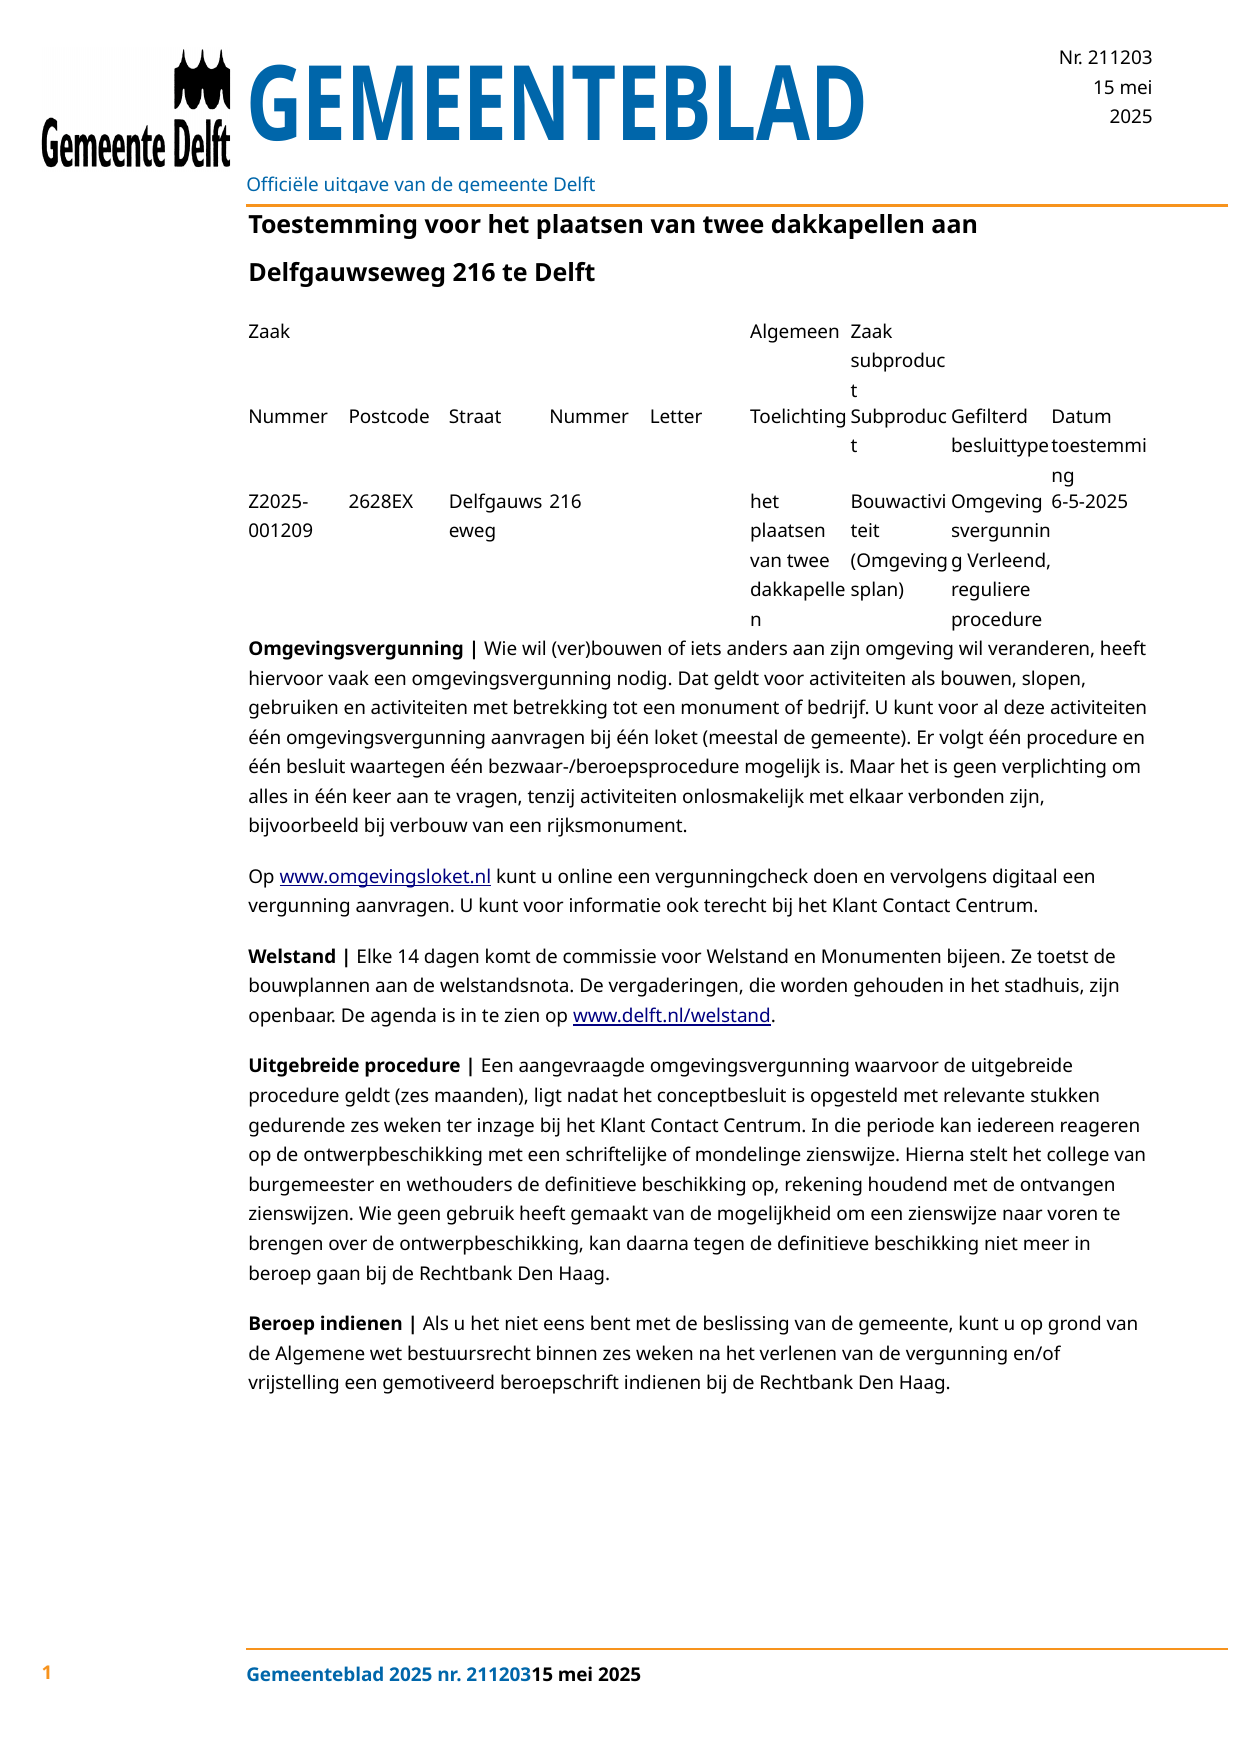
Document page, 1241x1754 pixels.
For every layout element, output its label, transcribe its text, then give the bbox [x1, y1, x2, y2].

table_cell Delfgauwseweg [449, 488, 549, 632]
table_cell Nummer [549, 403, 649, 488]
table_header [348, 318, 449, 403]
table_header [1051, 318, 1152, 403]
table_header Zaak subproduct [850, 318, 951, 403]
table_cell Gefilterd besluittype [951, 403, 1051, 488]
table_cell Subproduct [850, 403, 951, 488]
table_cell 216 [549, 488, 649, 632]
text Welstand | Elke 14 dagen komt de commissie voor Welstand en Monumenten bijeen. Ze toetst de bouwplannen aan de welstandsnota. De vergaderingen, die worden gehouden in het stadhuis, zijn openbaar. De agenda is in te zien op www.delft.nl/welstand. [248, 943, 1152, 1028]
table_cell Bouwactiviteit (Omgevingsplan) [850, 488, 951, 632]
table_cell Omgevingsvergunning Verleend, reguliere procedure [951, 488, 1051, 632]
table_header Algemeen [750, 318, 850, 403]
text Op www.omgevingsloket.nl kunt u online een vergunningcheck doen en vervolgens digitaal een vergunning aanvragen. U kunt voor informatie ook terecht bij het Klant Contact Centrum. [248, 863, 1152, 918]
table_cell het plaatsen van twee dakkapellen [750, 488, 850, 632]
table_header Zaak [248, 318, 348, 403]
text Omgevingsvergunning | Wie wil (ver)bouwen of iets anders aan zijn omgeving wil veranderen, heeft hiervoor vaak een omgevingsvergunning nodig. Dat geldt voor activiteiten als bouwen, slopen, gebruiken en activiteiten met betrekking tot een monument of bedrijf. U kunt voor al deze activiteiten één omgevingsvergunning aanvragen bij één loket (meestal de gemeente). Er volgt één procedure en één besluit waartegen één bezwaar-/beroepsprocedure mogelijk is. Maar het is geen verplichting om alles in één keer aan te vragen, tenzij activiteiten onlosmakelijk met elkaar verbonden zijn, bijvoorbeeld bij verbouw van een rijksmonument. [248, 635, 1152, 838]
table_cell Nummer [248, 403, 348, 488]
picture [41, 47, 231, 172]
text Toestemming voor het plaatsen van twee dakkapellen aan Delfgauwseweg 216 te Delft [248, 207, 1152, 288]
table_header [650, 318, 750, 403]
table_cell 6-5-2025 [1051, 488, 1152, 632]
text Beroep indienen | Als u het niet eens bent met de beslissing van de gemeente, kunt u op grond van de Algemene wet bestuursrecht binnen zes weken na het verlenen van de vergunning en/of vrijstelling een gemotiveerd beroepschrift indienen bij de Rechtbank Den Haag. [248, 1310, 1152, 1395]
table_cell Straat [449, 403, 549, 488]
table_cell Letter [650, 403, 750, 488]
table_cell Datum toestemming [1051, 403, 1152, 488]
table_cell [650, 488, 750, 632]
table_header [549, 318, 649, 403]
table_cell Toelichting [750, 403, 850, 488]
table_cell Z2025-001209 [248, 488, 348, 632]
table_cell Postcode [348, 403, 449, 488]
table_header [951, 318, 1051, 403]
table_cell 2628EX [348, 488, 449, 632]
text Uitgebreide procedure | Een aangevraagde omgevingsvergunning waarvoor de uitgebreide procedure geldt (zes maanden), ligt nadat het conceptbesluit is opgesteld met relevante stukken gedurende zes weken ter inzage bij het Klant Contact Centrum. In die periode kan iedereen reageren op de ontwerpbeschikking met een schriftelijke of mondelinge zienswijze. Hierna stelt het college van burgemeester en wethouders de definitieve beschikking op, rekening houdend met de ontvangen zienswijzen. Wie geen gebruik heeft gemaakt van de mogelijkheid om een zienswijze naar voren te brengen over de ontwerpbeschikking, kan daarna tegen de definitieve beschikking niet meer in beroep gaan bij de Rechtbank Den Haag. [248, 1053, 1152, 1285]
table_header [449, 318, 549, 403]
